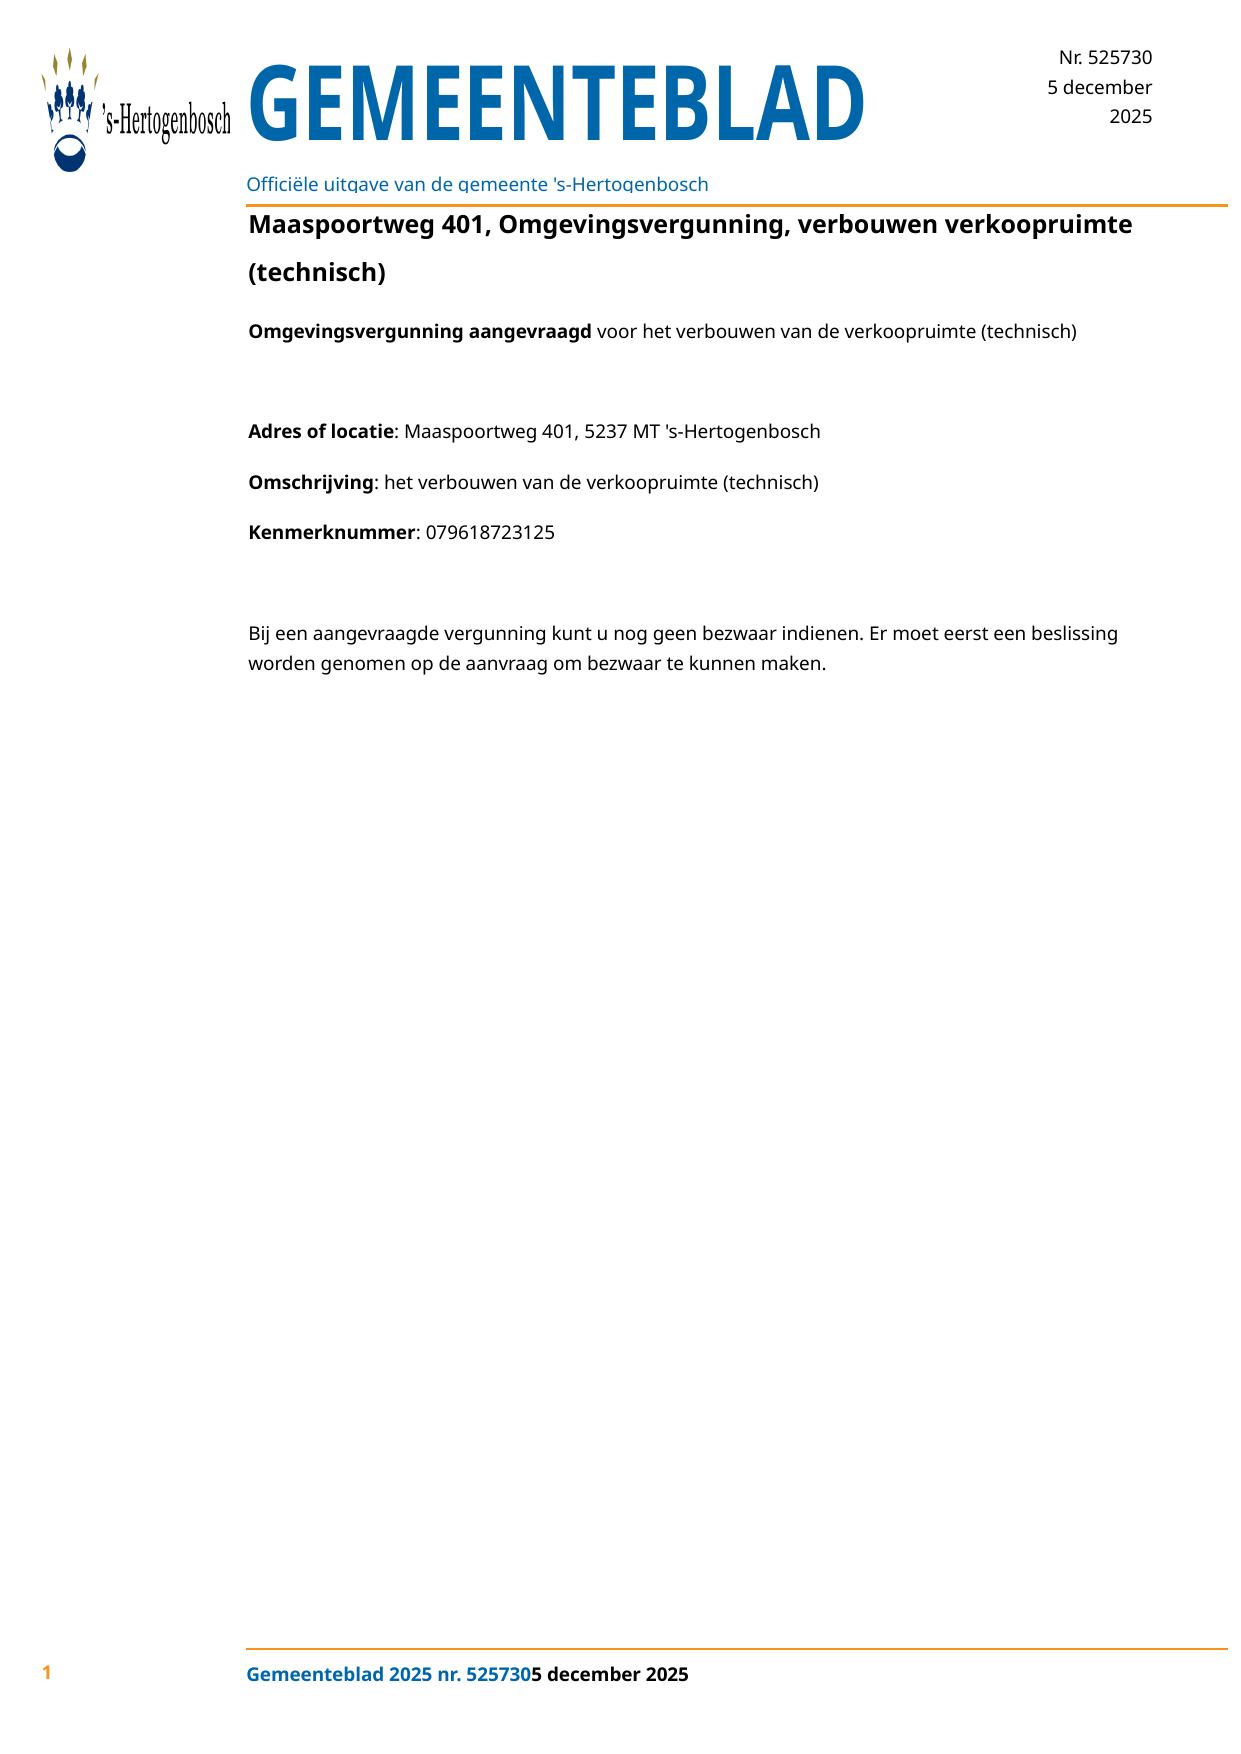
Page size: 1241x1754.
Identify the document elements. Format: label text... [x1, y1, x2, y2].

text Omschrijving: het verbouwen van de verkoopruimte (technisch) [248, 469, 1152, 495]
picture [41, 47, 231, 172]
text Maaspoortweg 401, Omgevingsvergunning, verbouwen verkoopruimte (technisch) [248, 207, 1152, 288]
text Kenmerknummer: 079618723125 [248, 519, 1152, 545]
text Omgevingsvergunning aangevraagd voor het verbouwen van de verkoopruimte (technisch) [248, 318, 1152, 344]
text Adres of locatie: Maaspoortweg 401, 5237 MT 's-Hertogenbosch [248, 419, 1152, 444]
text Bij een aangevraagde vergunning kunt u nog geen bezwaar indienen. Er moet eerst een beslissing worden genomen op de aanvraag om bezwaar te kunnen maken. [248, 620, 1152, 676]
